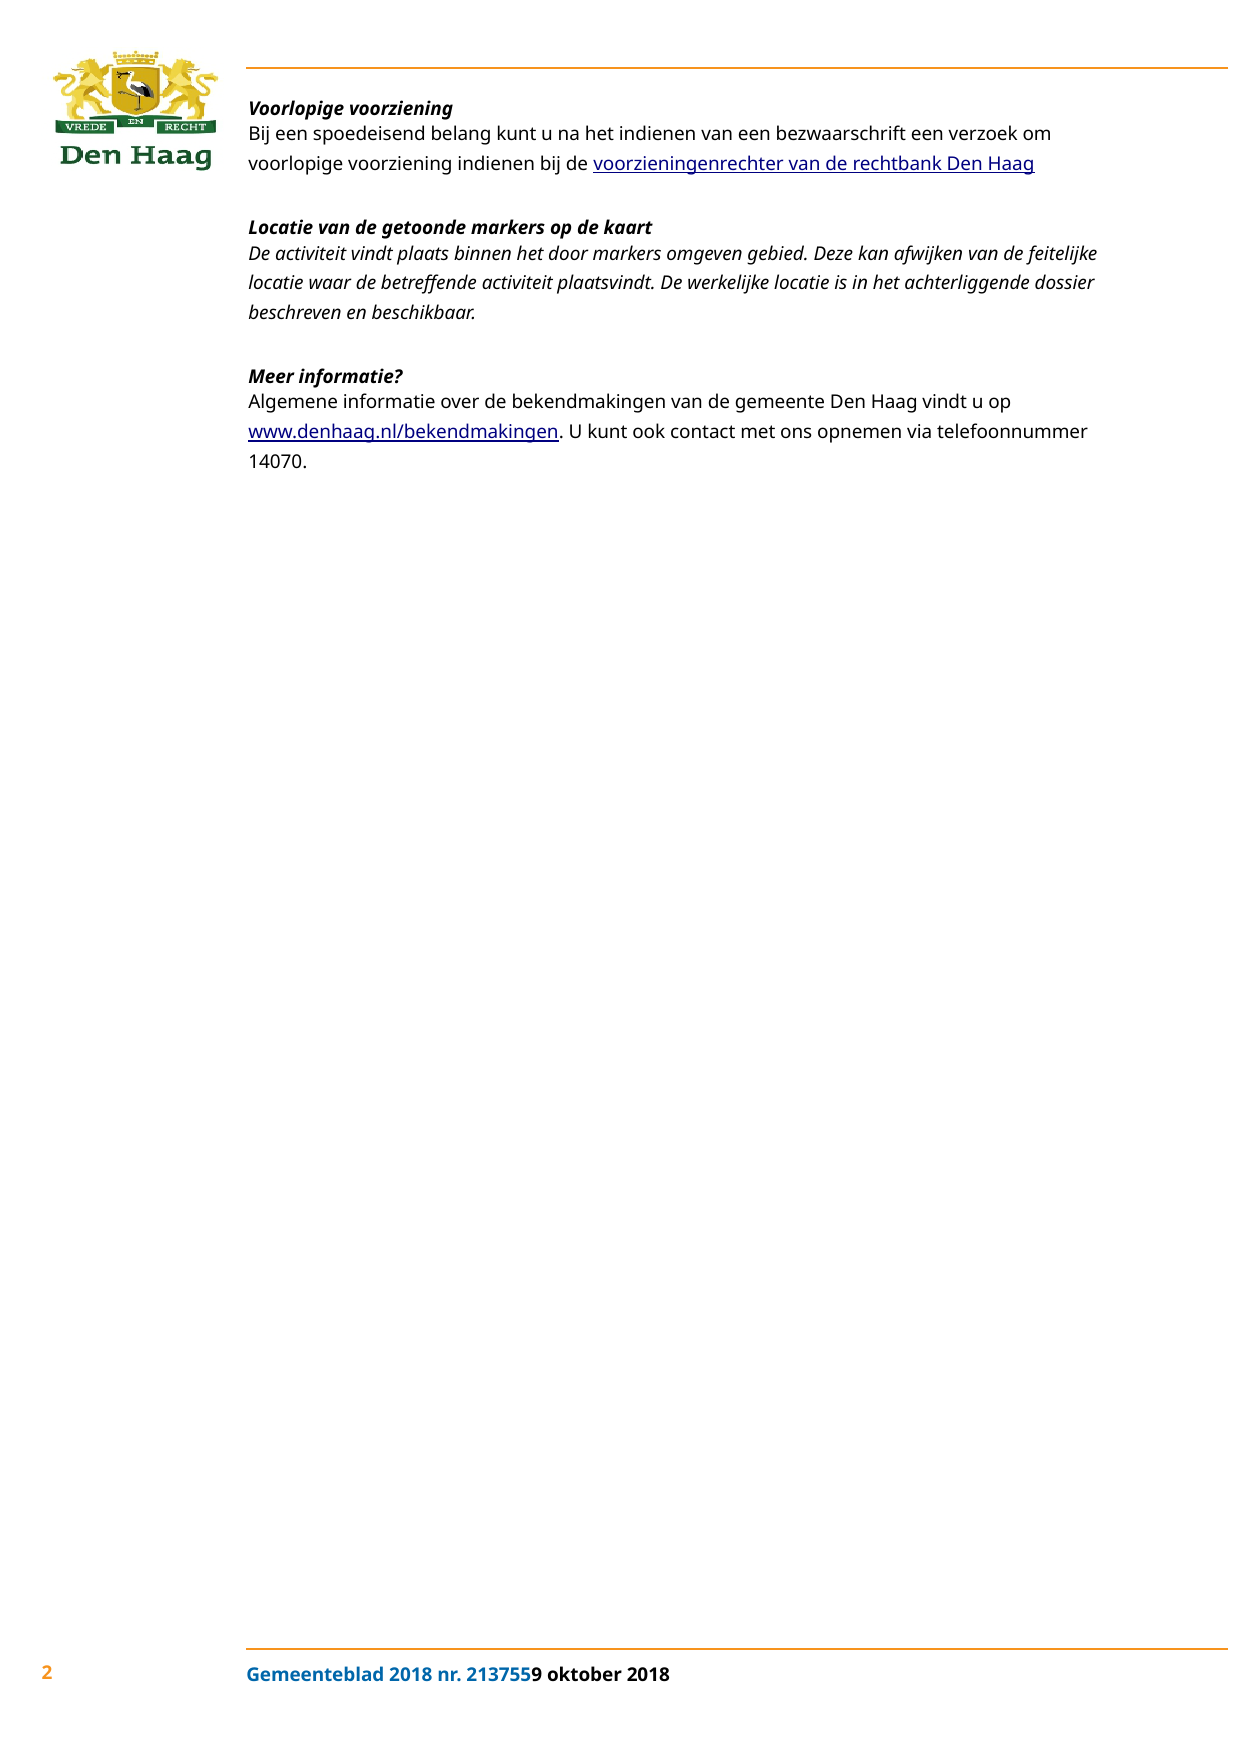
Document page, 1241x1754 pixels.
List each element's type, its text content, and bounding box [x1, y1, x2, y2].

text Algemene informatie over de bekendmakingen van de gemeente Den Haag vindt u op www.denhaag.nl/bekendmakingen. U kunt ook contact met ons opnemen via telefoonnummer 14070. [248, 389, 1152, 473]
text Locatie van de getoonde markers op de kaart [248, 214, 1152, 240]
text Bij een spoedeisend belang kunt u na het indienen van een bezwaarschrift een verzoek om voorlopige voorziening indienen bij de voorzieningenrechter van de rechtbank Den Haag [248, 121, 1152, 176]
text Meer informatie? [248, 363, 1152, 389]
text Voorlopige voorziening [248, 95, 1152, 121]
text De activiteit vindt plaats binnen het door markers omgeven gebied. Deze kan afwijken van de feitelijke locatie waar de betreffende activiteit plaatsvindt. De werkelijke locatie is in het achterliggende dossier beschreven en beschikbaar. [248, 240, 1152, 325]
picture [41, 47, 231, 172]
